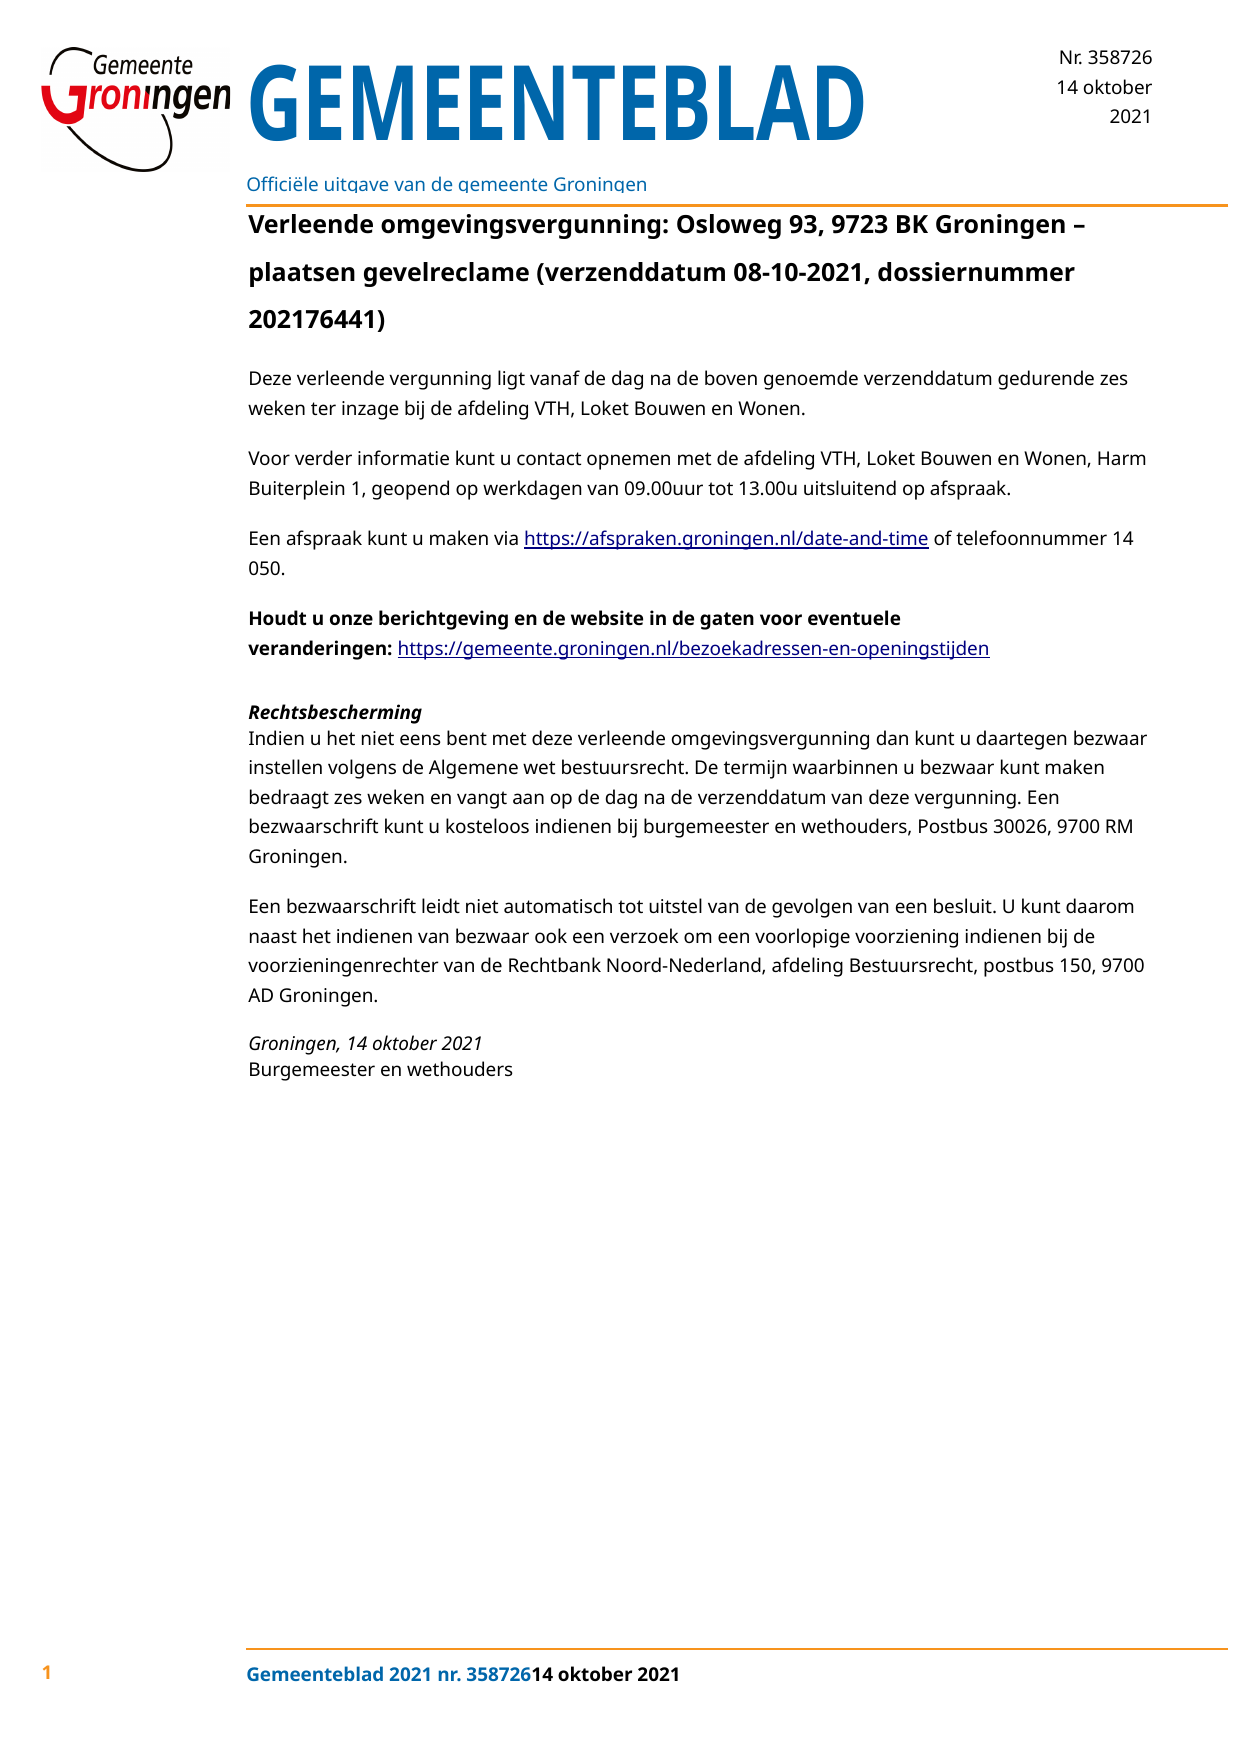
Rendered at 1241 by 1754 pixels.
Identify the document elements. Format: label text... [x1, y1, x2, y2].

text Een bezwaarschrift leidt niet automatisch tot uitstel van de gevolgen van een besluit. U kunt daarom naast het indienen van bezwaar ook een verzoek om een voorlopige voorziening indienen bij de voorzieningenrechter van de Rechtbank Noord-Nederland, afdeling Bestuursrecht, postbus 150, 9700 AD Groningen. [248, 893, 1152, 1008]
text Een afspraak kunt u maken via https://afspraken.groningen.nl/date-and-time of telefoonnummer 14 050. [248, 526, 1152, 581]
picture [41, 47, 231, 172]
text Deze verleende vergunning ligt vanaf de dag na de boven genoemde verzenddatum gedurende zes weken ter inzage bij de afdeling VTH, Loket Bouwen en Wonen. [248, 366, 1152, 421]
text Burgemeester en wethouders [248, 1056, 1152, 1082]
text Voor verder informatie kunt u contact opnemen met de afdeling VTH, Loket Bouwen en Wonen, Harm Buiterplein 1, geopend op werkdagen van 09.00uur tot 13.00u uitsluitend op afspraak. [248, 446, 1152, 501]
text Groningen, 14 oktober 2021 [248, 1030, 1152, 1056]
text Houdt u onze berichtgeving en de website in de gaten voor eventuele veranderingen: https://gemeente.groningen.nl/bezoekadressen-en-openingstijden [248, 606, 1152, 661]
text Indien u het niet eens bent met deze verleende omgevingsvergunning dan kunt u daartegen bezwaar instellen volgens de Algemene wet bestuursrecht. De termijn waarbinnen u bezwaar kunt maken bedraagt zes weken en vangt aan op de dag na de verzenddatum van deze vergunning. Een bezwaarschrift kunt u kosteloos indienen bij burgemeester en wethouders, Postbus 30026, 9700 RM Groningen. [248, 725, 1152, 869]
text Verleende omgevingsvergunning: Osloweg 93, 9723 BK Groningen – plaatsen gevelreclame (verzenddatum 08-10-2021, dossiernummer 202176441) [248, 207, 1152, 336]
text Rechtsbescherming [248, 699, 1152, 725]
